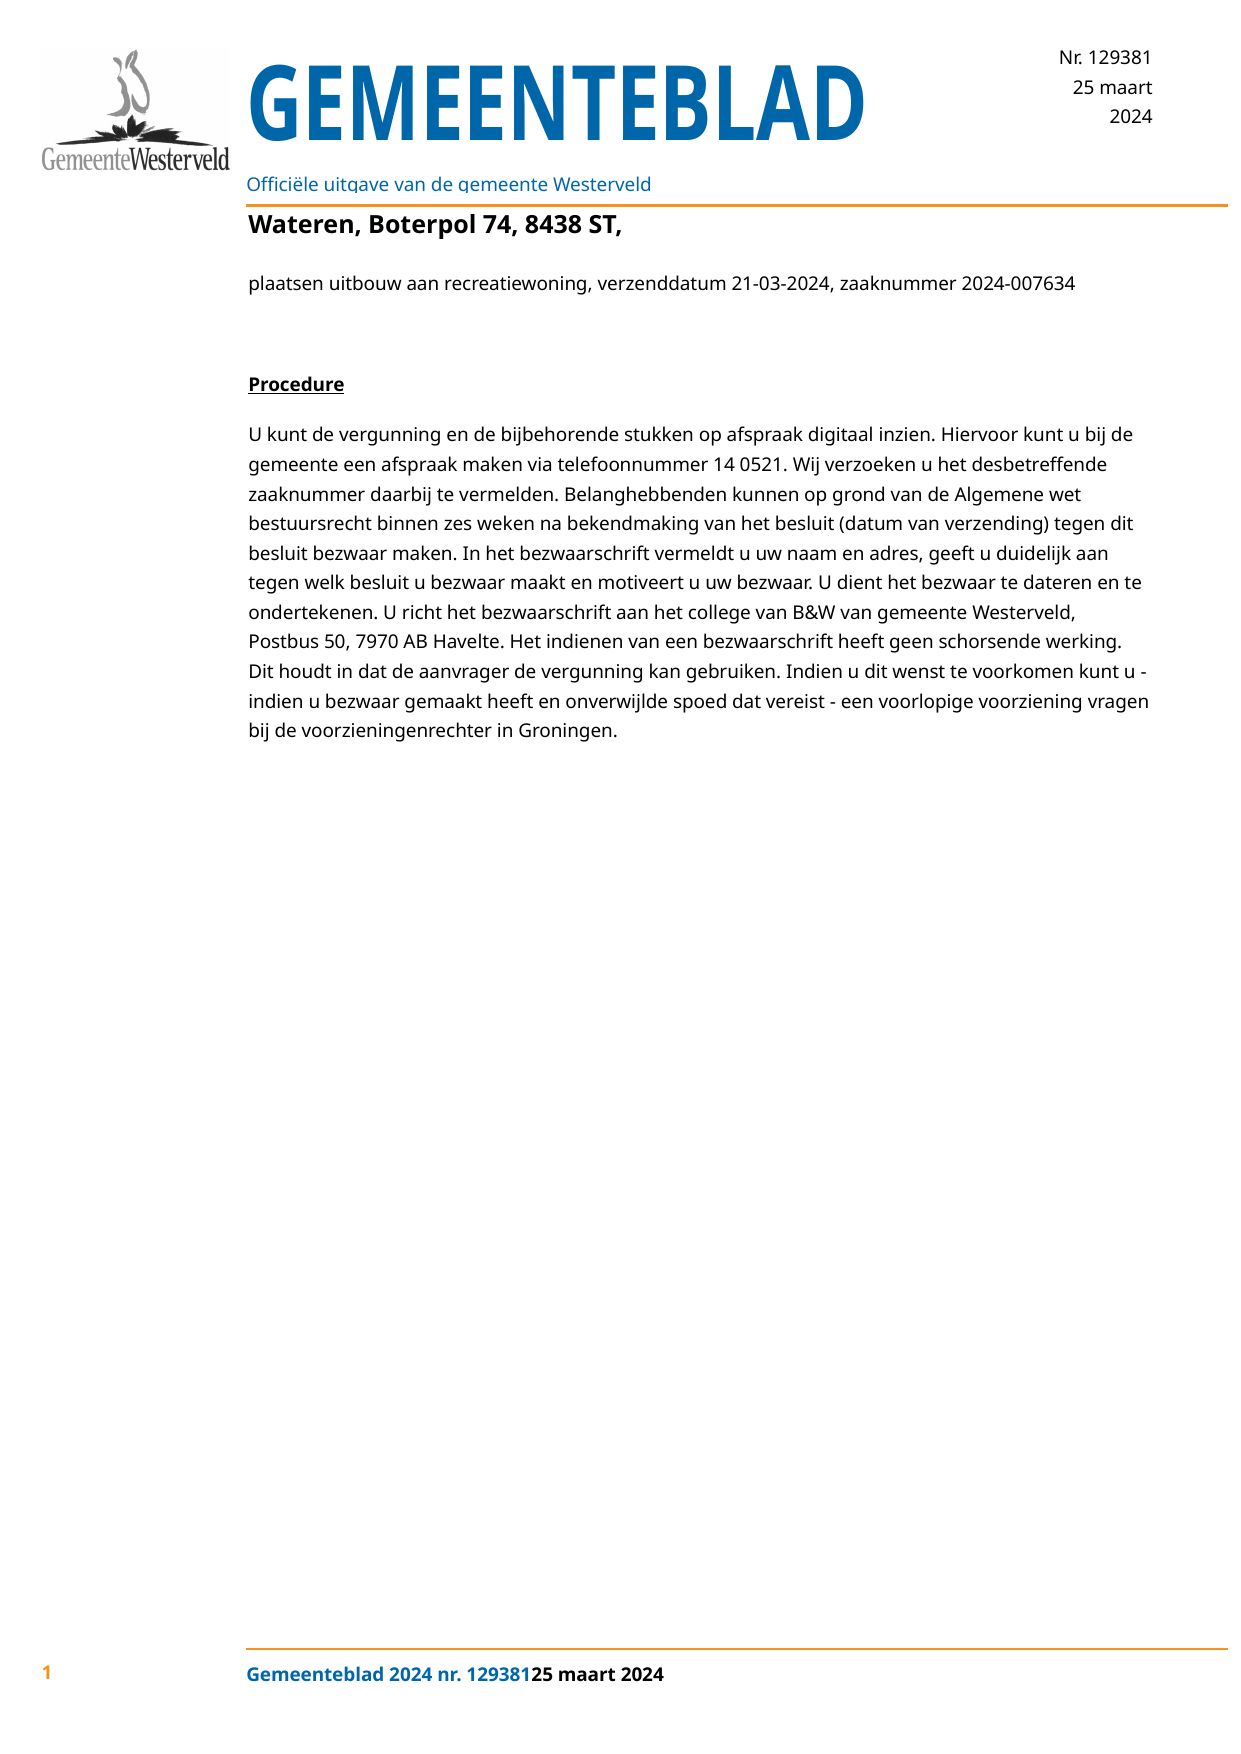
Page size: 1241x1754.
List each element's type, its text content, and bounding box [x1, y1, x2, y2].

picture [41, 47, 231, 172]
text Wateren, Boterpol 74, 8438 ST, [248, 207, 1152, 241]
text Procedure [248, 371, 1152, 397]
text plaatsen uitbouw aan recreatiewoning, verzenddatum 21-03-2024, zaaknummer 2024-007634 [248, 270, 1152, 296]
text U kunt de vergunning en de bijbehorende stukken op afspraak digitaal inzien. Hiervoor kunt u bij de gemeente een afspraak maken via telefoonnummer 14 0521. Wij verzoeken u het desbetreffende zaaknummer daarbij te vermelden. Belanghebbenden kunnen op grond van de Algemene wet bestuursrecht binnen zes weken na bekendmaking van het besluit (datum van verzending) tegen dit besluit bezwaar maken. In het bezwaarschrift vermeldt u uw naam en adres, geeft u duidelijk aan tegen welk besluit u bezwaar maakt en motiveert u uw bezwaar. U dient het bezwaar te dateren en te ondertekenen. U richt het bezwaarschrift aan het college van B&W van gemeente Westerveld, Postbus 50, 7970 AB Havelte. Het indienen van een bezwaarschrift heeft geen schorsende werking. Dit houdt in dat de aanvrager de vergunning kan gebruiken. Indien u dit wenst te voorkomen kunt u - indien u bezwaar gemaakt heeft en onverwijlde spoed dat vereist - een voorlopige voorziening vragen bij de voorzieningenrechter in Groningen. [248, 422, 1152, 743]
